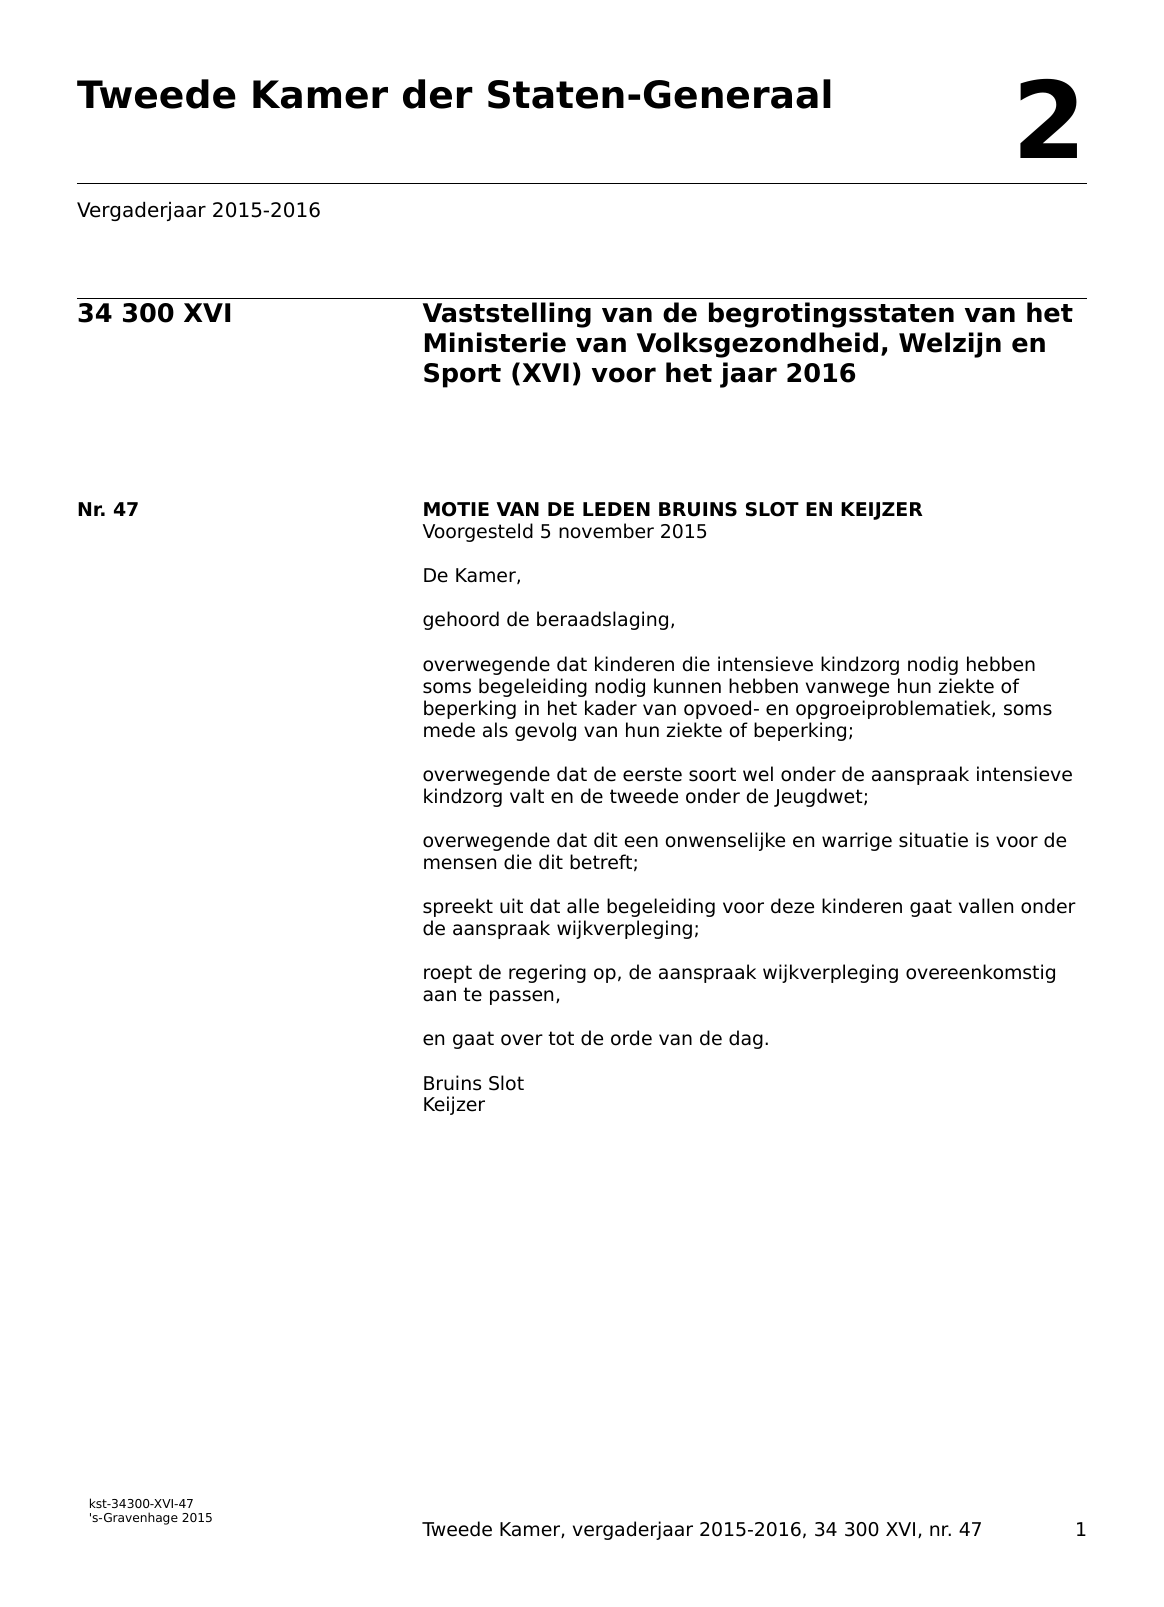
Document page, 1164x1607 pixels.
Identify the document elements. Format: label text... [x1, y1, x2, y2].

text spreekt uit dat alle begeleiding voor deze kinderen gaat vallen onder de aanspraak wijkverpleging; [422, 896, 1087, 940]
table_header 2 [886, 59, 1087, 183]
subtitle Nr. 47 MOTIE VAN DE LEDEN BRUINS SLOT EN KEIJZER [77, 499, 1087, 521]
text overwegende dat kinderen die intensieve kindzorg nodig hebben soms begeleiding nodig kunnen hebben vanwege hun ziekte of beperking in het kader van opvoed- en opgroeiproblematiek, soms mede als gevolg van hun ziekte of beperking; [422, 653, 1087, 741]
text roept de regering op, de aanspraak wijkverpleging overeenkomstig aan te passen, [422, 962, 1087, 1006]
text 's-Gravenhage 2015 [88, 1511, 323, 1525]
text Voorgesteld 5 november 2015 [422, 521, 1087, 543]
text Keijzer [422, 1094, 1087, 1116]
text kst-34300-XVI-47 [88, 1497, 323, 1511]
text overwegende dat de eerste soort wel onder de aanspraak intensieve kindzorg valt en de tweede onder de Jeugdwet; [422, 764, 1087, 808]
text en gaat over tot de orde van de dag. [422, 1028, 1087, 1050]
text overwegende dat dit een onwenselijke en warrige situatie is voor de mensen die dit betreft; [422, 830, 1087, 874]
subtitle 34 300 XVI Vaststelling van de begrotingsstaten van het Ministerie van Volksgezondheid, Welzijn en Sport (XVI) voor het jaar 2016 [77, 299, 1087, 388]
text Bruins Slot [422, 1072, 1087, 1094]
table_header Tweede Kamer der Staten-Generaal [77, 59, 886, 183]
table_cell Vergaderjaar 2015-2016 [77, 184, 1087, 298]
text De Kamer, [422, 565, 1087, 587]
text gehoord de beraadslaging, [422, 609, 1087, 631]
